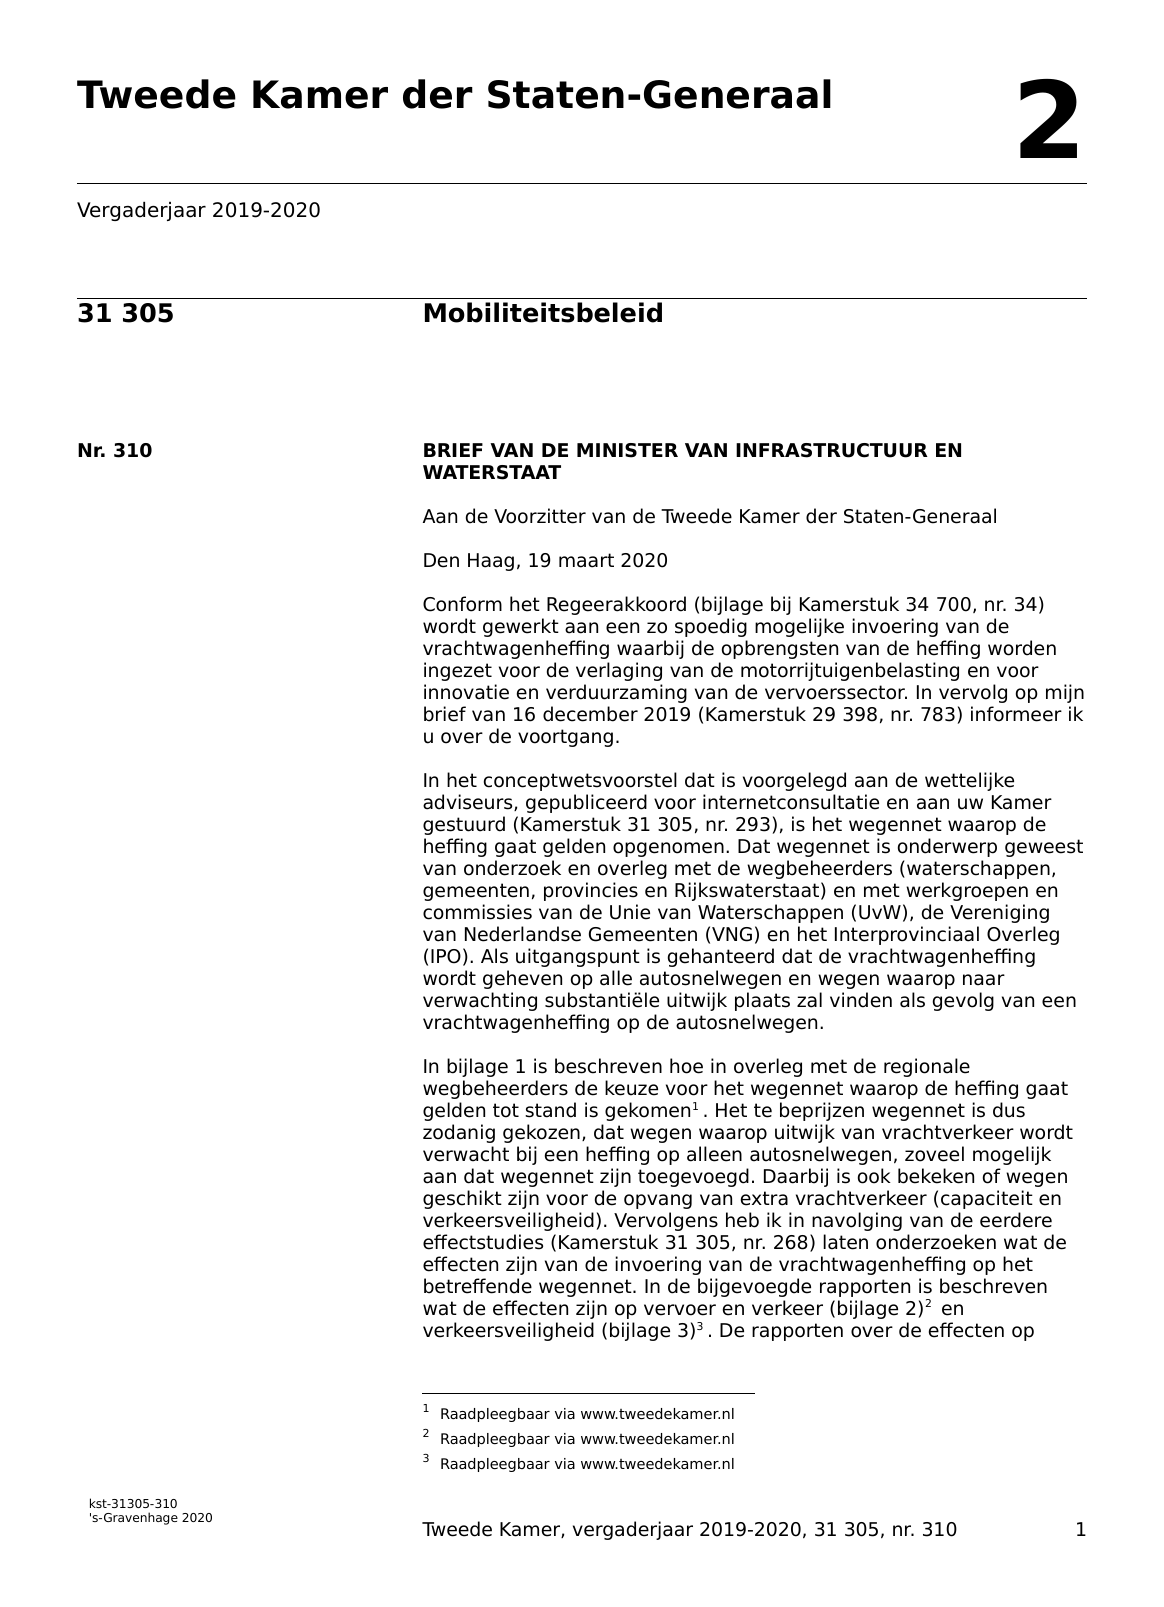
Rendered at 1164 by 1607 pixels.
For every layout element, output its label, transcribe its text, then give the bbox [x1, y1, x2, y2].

subtitle 31 305 Mobiliteitsbeleid [77, 299, 1087, 329]
table_header Tweede Kamer der Staten-Generaal [77, 59, 886, 183]
subtitle Nr. 310 BRIEF VAN DE MINISTER VAN INFRASTRUCTUUR EN WATERSTAAT [77, 440, 1087, 484]
table_cell Vergaderjaar 2019-2020 [77, 184, 1087, 298]
text In bijlage 1 is beschreven hoe in overleg met de regionale wegbeheerders de keuze voor het wegennet waarop de heffing gaat gelden tot stand is gekomen. Het te beprijzen wegennet is dus zodanig gekozen, dat wegen waarop uitwijk van vrachtverkeer wordt verwacht bij een heffing op alleen autosnelwegen, zoveel mogelijk aan dat wegennet zijn toegevoegd. Daarbij is ook bekeken of wegen geschikt zijn voor de opvang van extra vrachtverkeer (capaciteit en verkeersveiligheid). Vervolgens heb ik in navolging van de eerdere effectstudies (Kamerstuk 31 305, nr. 268) laten onderzoeken wat de effecten zijn van de invoering van de vrachtwagenheffing op het betreffende wegennet. In de bijgevoegde rapporten is beschreven wat de effecten zijn op vervoer en verkeer (bijlage 2) en verkeersveiligheid (bijlage 3). De rapporten over de effecten op [422, 1056, 1087, 1342]
text 's-Gravenhage 2020 [88, 1511, 323, 1525]
text Conform het Regeerakkoord (bijlage bij Kamerstuk 34 700, nr. 34) wordt gewerkt aan een zo spoedig mogelijke invoering van de vrachtwagenheffing waarbij de opbrengsten van de heffing worden ingezet voor de verlaging van de motorrijtuigenbelasting en voor innovatie en verduurzaming van de vervoerssector. In vervolg op mijn brief van 16 december 2019 (Kamerstuk 29 398, nr. 783) informeer ik u over de voortgang. [422, 594, 1087, 748]
text In het conceptwetsvoorstel dat is voorgelegd aan de wettelijke adviseurs, gepubliceerd voor internetconsultatie en aan uw Kamer gestuurd (Kamerstuk 31 305, nr. 293), is het wegennet waarop de heffing gaat gelden opgenomen. Dat wegennet is onderwerp geweest van onderzoek en overleg met de wegbeheerders (waterschappen, gemeenten, provincies en Rijkswaterstaat) en met werkgroepen en commissies van de Unie van Waterschappen (UvW), de Vereniging van Nederlandse Gemeenten (VNG) en het Interprovinciaal Overleg (IPO). Als uitgangspunt is gehanteerd dat de vrachtwagenheffing wordt geheven op alle autosnelwegen en wegen waarop naar verwachting substantiële uitwijk plaats zal vinden als gevolg van een vrachtwagenheffing op de autosnelwegen. [422, 770, 1087, 1034]
text kst-31305-310 [88, 1497, 323, 1511]
text Aan de Voorzitter van de Tweede Kamer der Staten-Generaal [422, 506, 1087, 528]
text Den Haag, 19 maart 2020 [422, 550, 1087, 572]
table_header 2 [886, 59, 1087, 183]
text Raadpleegbaar via www.tweedekamer.nl [422, 1402, 1087, 1424]
text Raadpleegbaar via www.tweedekamer.nl [422, 1427, 1087, 1449]
text Raadpleegbaar via www.tweedekamer.nl [422, 1452, 1087, 1474]
